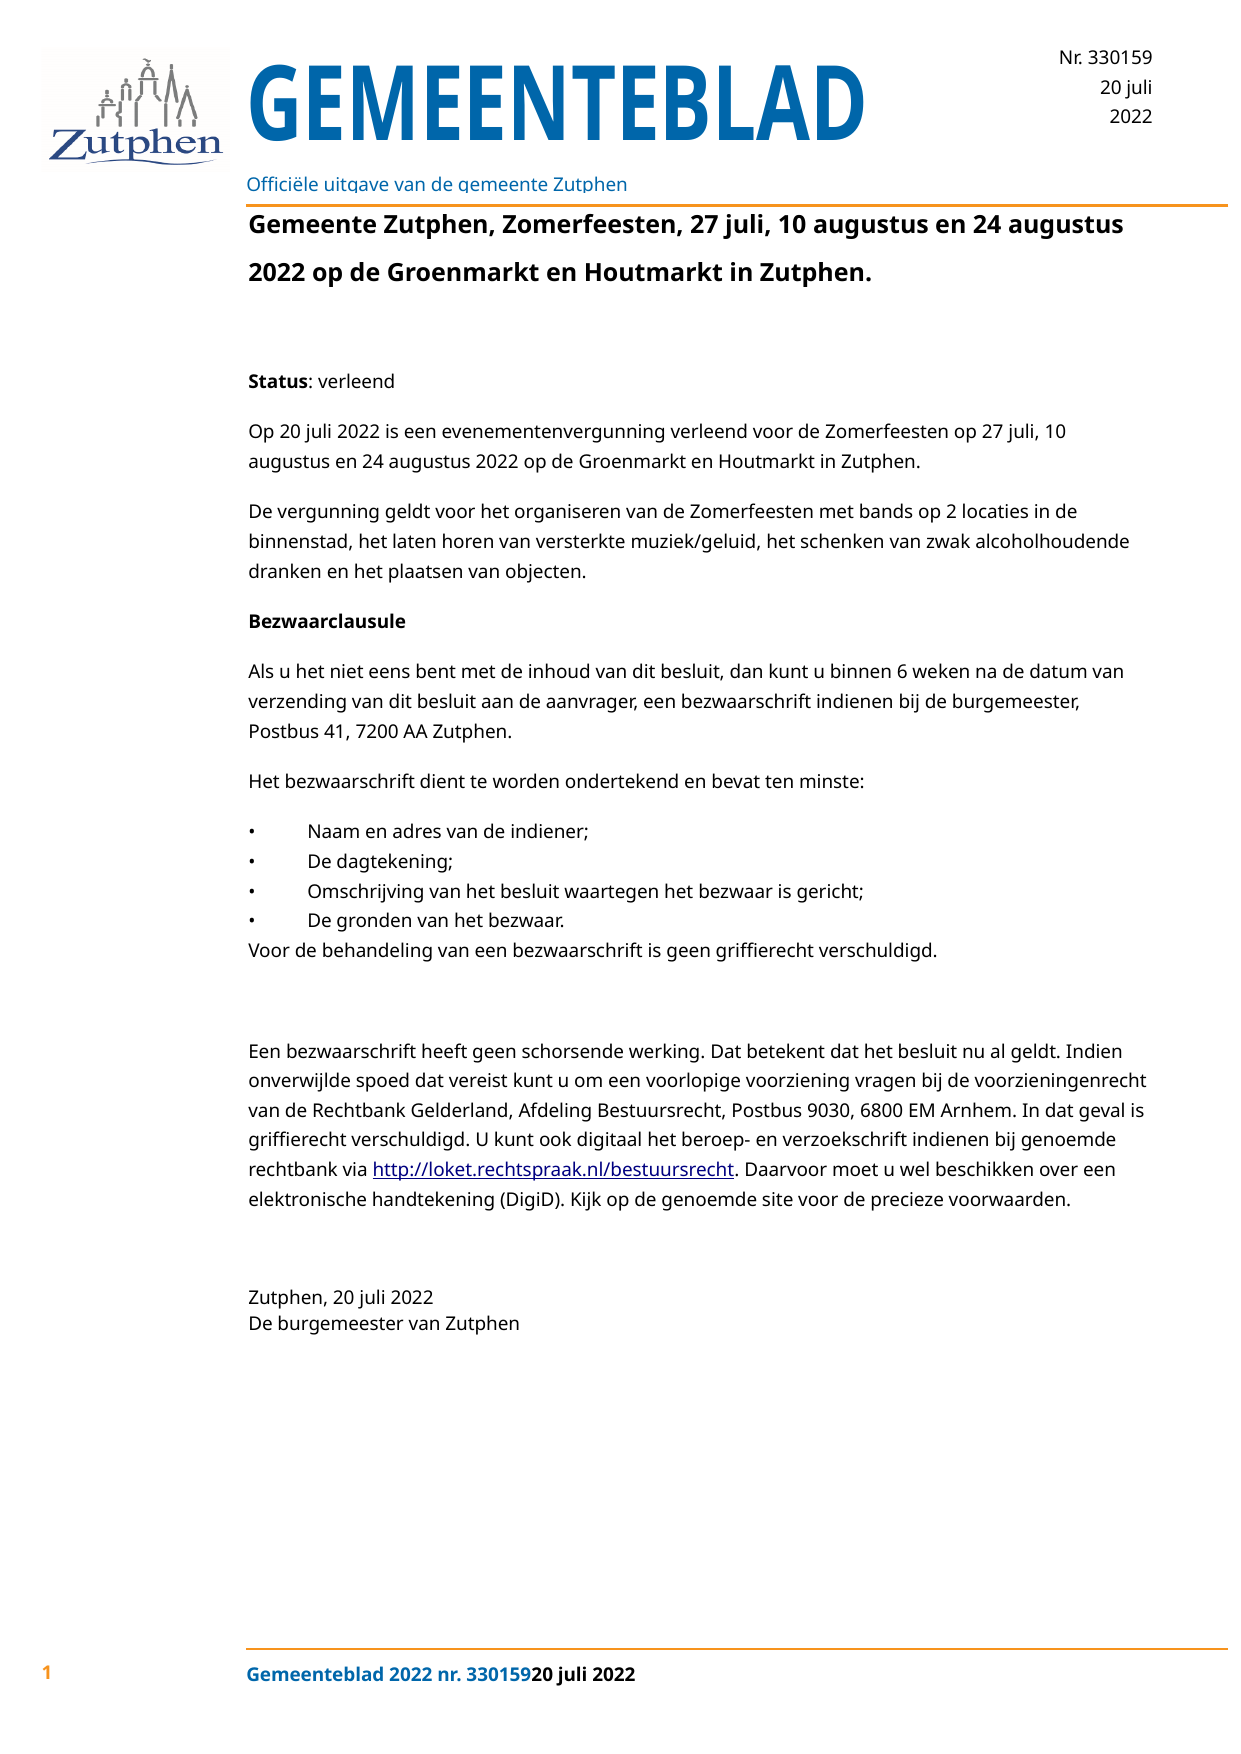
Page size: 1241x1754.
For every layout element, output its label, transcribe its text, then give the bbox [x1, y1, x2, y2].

text Voor de behandeling van een bezwaarschrift is geen griffierecht verschuldigd. [248, 937, 1152, 963]
text Status: verleend [248, 368, 1152, 394]
list De gronden van het bezwaar. [248, 907, 1152, 933]
list Naam en adres van de indiener; [248, 819, 1152, 844]
text De burgemeester van Zutphen [248, 1310, 1152, 1336]
text De vergunning geldt voor het organiseren van de Zomerfeesten met bands op 2 locaties in de binnenstad, het laten horen van versterkte muziek/geluid, het schenken van zwak alcoholhoudende dranken en het plaatsen van objecten. [248, 499, 1152, 584]
text Een bezwaarschrift heeft geen schorsende werking. Dat betekent dat het besluit nu al geldt. Indien onverwijlde spoed dat vereist kunt u om een voorlopige voorziening vragen bij de voorzieningenrecht van de Rechtbank Gelderland, Afdeling Bestuursrecht, Postbus 9030, 6800 EM Arnhem. In dat geval is griffierecht verschuldigd. U kunt ook digitaal het beroep- en verzoekschrift indienen bij genoemde rechtbank via http://loket.rechtspraak.nl/bestuursrecht. Daarvoor moet u wel beschikken over een elektronische handtekening (DigiD). Kijk op de genoemde site voor de precieze voorwaarden. [248, 1038, 1152, 1212]
picture [41, 47, 231, 172]
text Op 20 juli 2022 is een evenementenvergunning verleend voor de Zomerfeesten op 27 juli, 10 augustus en 24 augustus 2022 op de Groenmarkt en Houtmarkt in Zutphen. [248, 419, 1152, 474]
list Omschrijving van het besluit waartegen het bezwaar is gericht; [248, 878, 1152, 904]
text Als u het niet eens bent met de inhoud van dit besluit, dan kunt u binnen 6 weken na de datum van verzending van dit besluit aan de aanvrager, een bezwaarschrift indienen bij de burgemeester, Postbus 41, 7200 AA Zutphen. [248, 659, 1152, 744]
text Gemeente Zutphen, Zomerfeesten, 27 juli, 10 augustus en 24 augustus 2022 op de Groenmarkt en Houtmarkt in Zutphen. [248, 207, 1152, 288]
text Bezwaarclausule [248, 608, 1152, 634]
list De dagtekening; [248, 848, 1152, 874]
text Zutphen, 20 juli 2022 [248, 1284, 1152, 1310]
text Het bezwaarschrift dient te worden ondertekend en bevat ten minste: [248, 768, 1152, 794]
